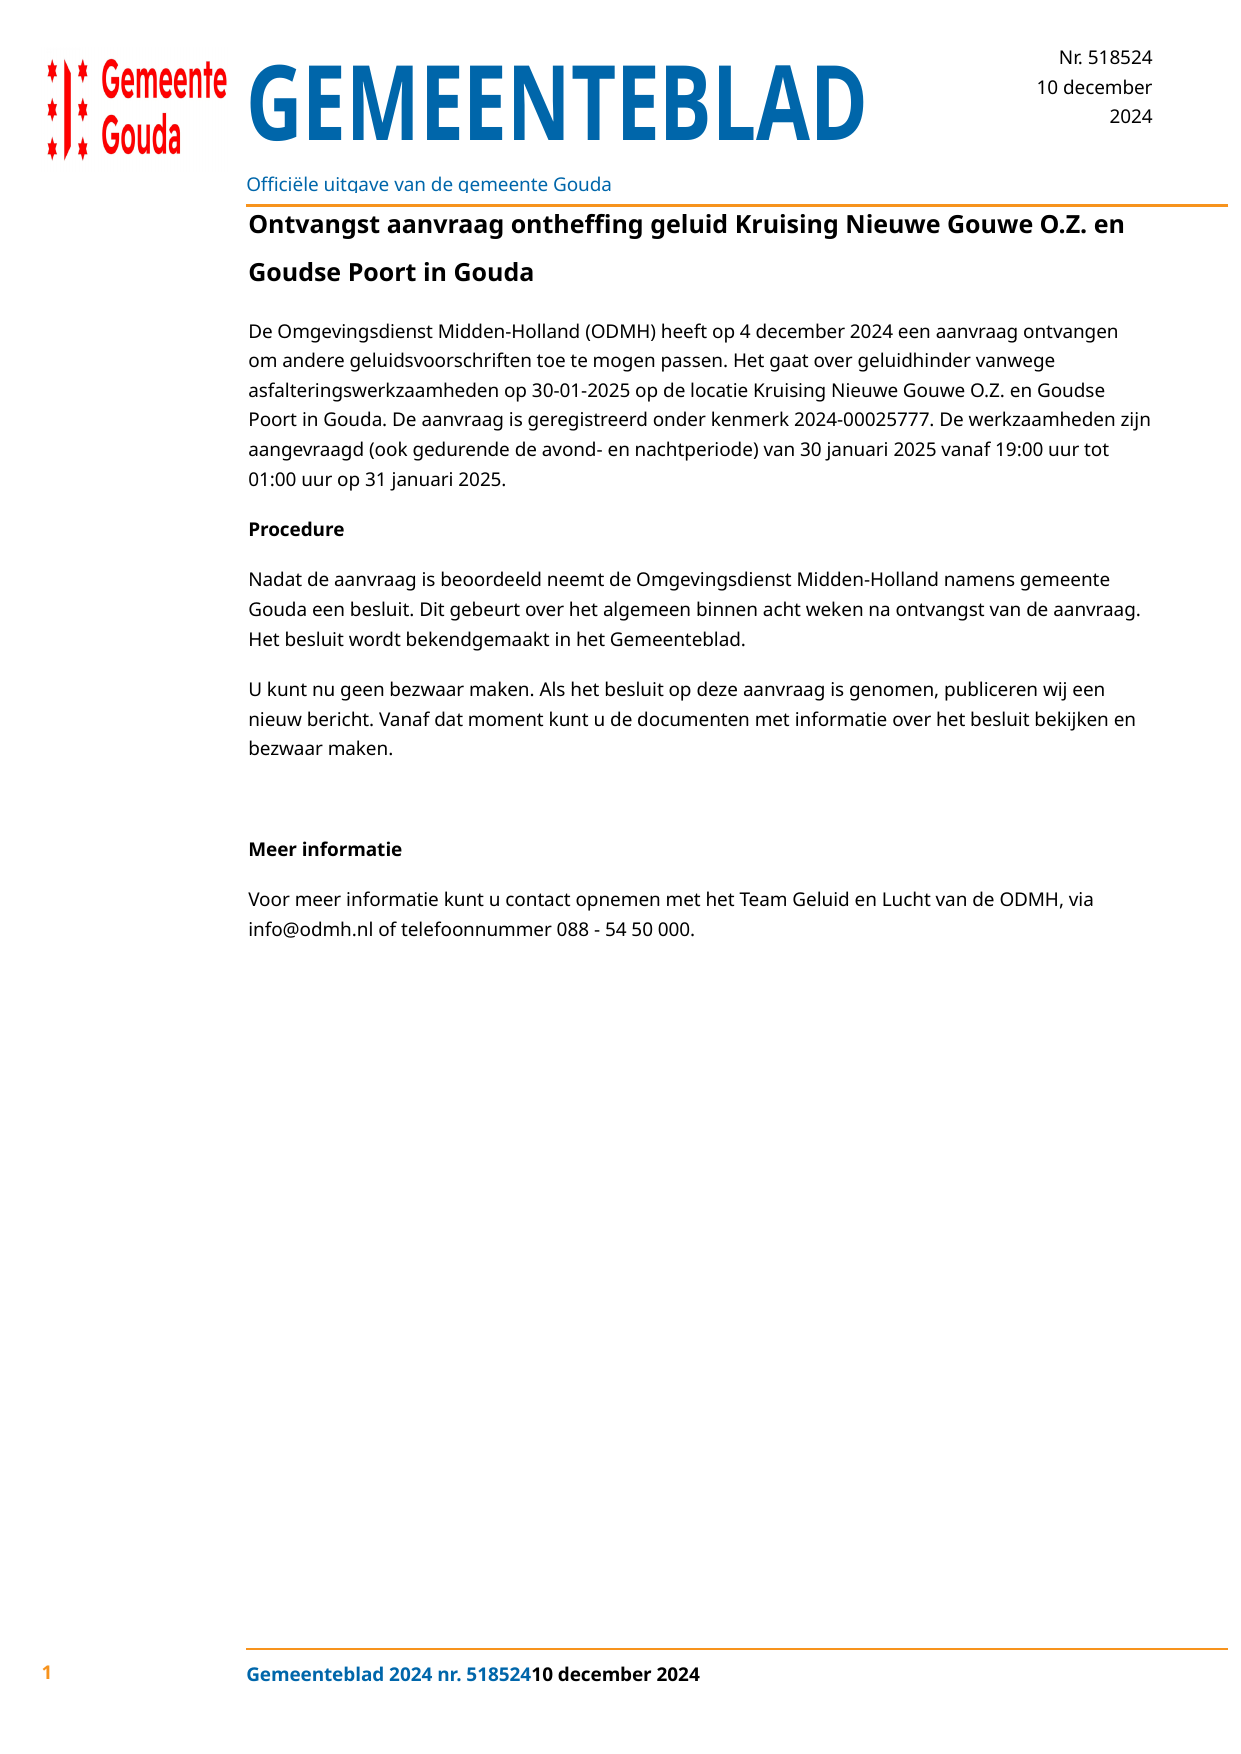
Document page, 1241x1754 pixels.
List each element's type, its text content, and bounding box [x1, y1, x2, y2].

picture [41, 47, 231, 172]
text Meer informatie [248, 836, 1152, 862]
text Voor meer informatie kunt u contact opnemen met het Team Geluid en Lucht van de ODMH, via info@odmh.nl of telefoonnummer 088 - 54 50 000. [248, 887, 1152, 942]
text Nadat de aanvraag is beoordeeld neemt de Omgevingsdienst Midden-Holland namens gemeente Gouda een besluit. Dit gebeurt over het algemeen binnen acht weken na ontvangst van de aanvraag. Het besluit wordt bekendgemaakt in het Gemeenteblad. [248, 567, 1152, 652]
text Procedure [248, 516, 1152, 542]
text De Omgevingsdienst Midden-Holland (ODMH) heeft op 4 december 2024 een aanvraag ontvangen om andere geluidsvoorschriften toe te mogen passen. Het gaat over geluidhinder vanwege asfalteringswerkzaamheden op 30-01-2025 op de locatie Kruising Nieuwe Gouwe O.Z. en Goudse Poort in Gouda. De aanvraag is geregistreerd onder kenmerk 2024-00025777. De werkzaamheden zijn aangevraagd (ook gedurende de avond- en nachtperiode) van 30 januari 2025 vanaf 19:00 uur tot 01:00 uur op 31 januari 2025. [248, 318, 1152, 492]
text Ontvangst aanvraag ontheffing geluid Kruising Nieuwe Gouwe O.Z. en Goudse Poort in Gouda [248, 207, 1152, 288]
text U kunt nu geen bezwaar maken. Als het besluit op deze aanvraag is genomen, publiceren wij een nieuw bericht. Vanaf dat moment kunt u de documenten met informatie over het besluit bekijken en bezwaar maken. [248, 676, 1152, 761]
